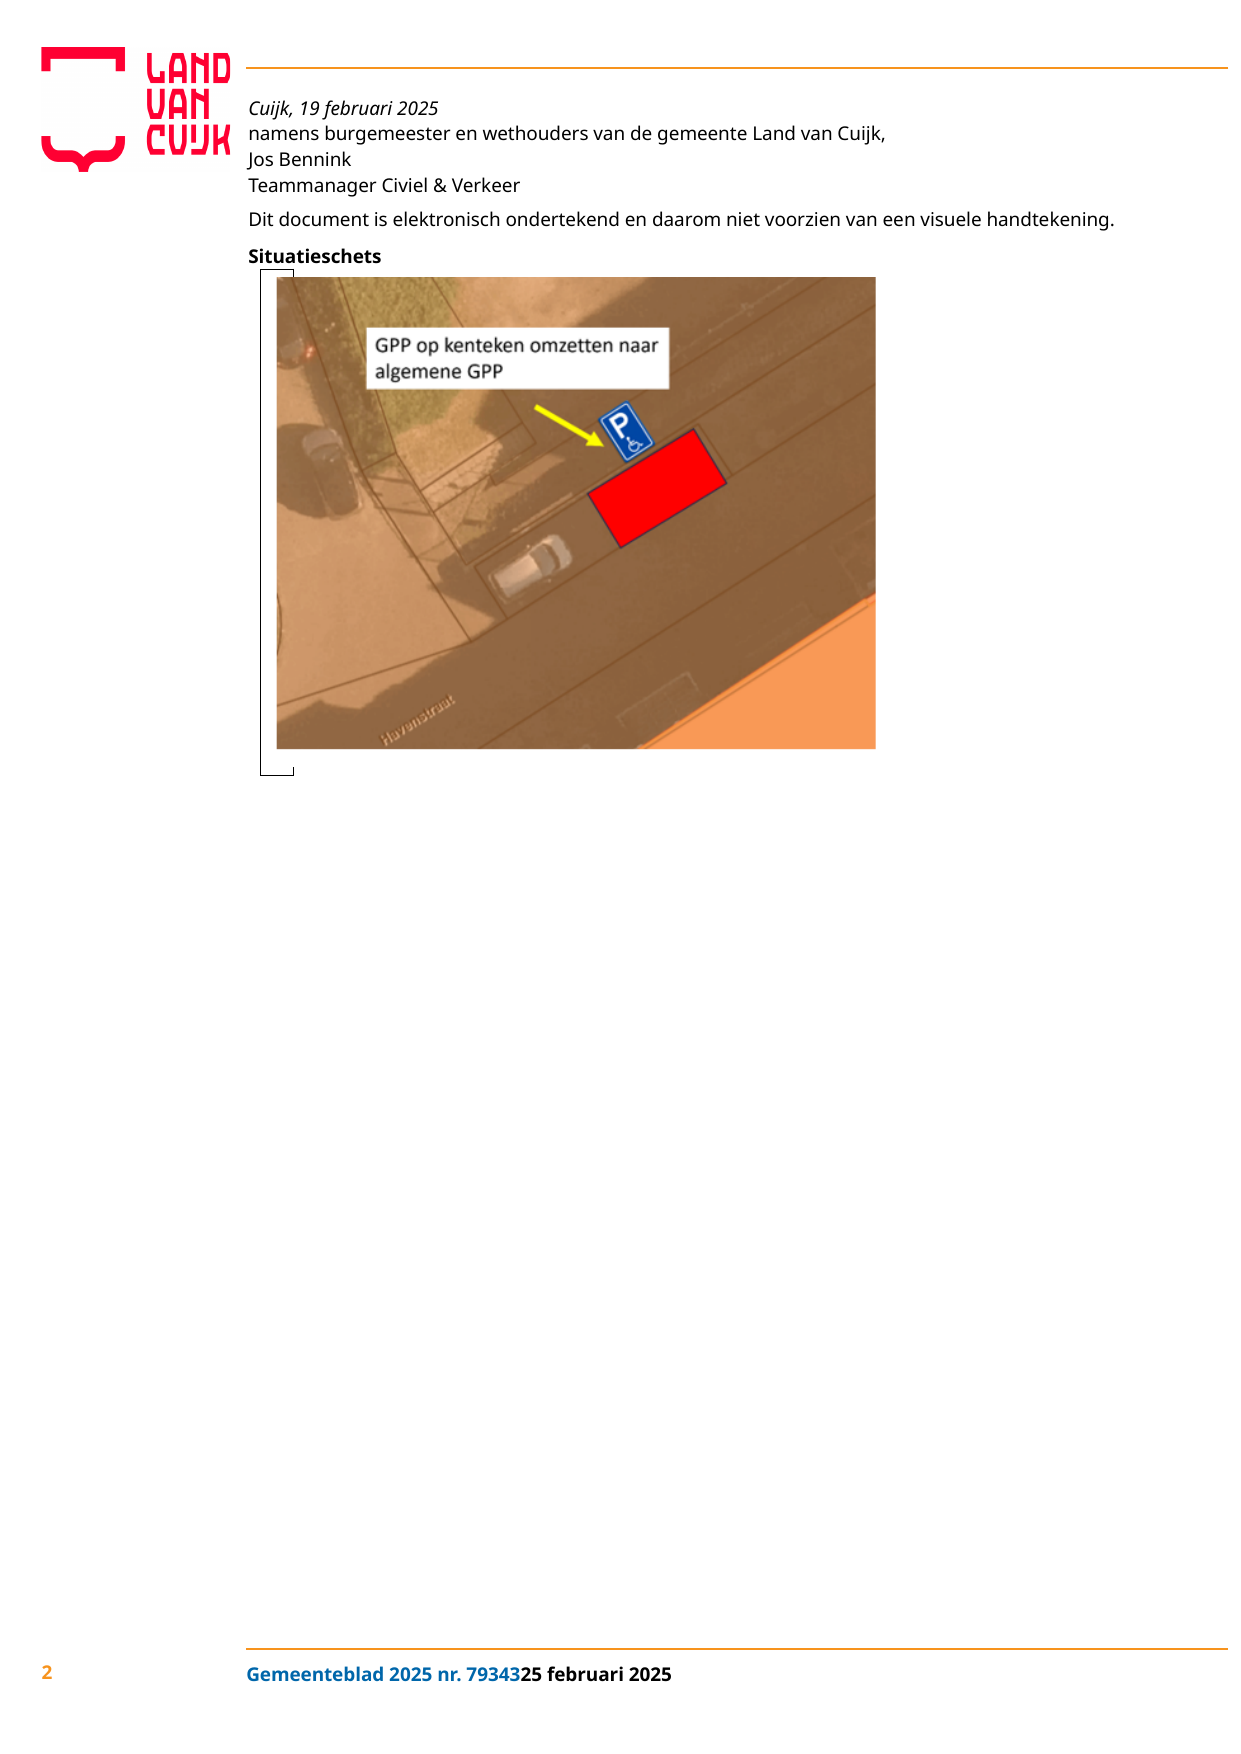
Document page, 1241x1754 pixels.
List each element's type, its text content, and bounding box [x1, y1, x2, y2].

picture [268, 277, 919, 767]
text Dit document is elektronisch ondertekend en daarom niet voorzien van een visuele handtekening. [248, 211, 1152, 231]
picture [41, 47, 231, 172]
text Cuijk, 19 februari 2025 [248, 95, 1152, 121]
text namens burgemeester en wethouders van de gemeente Land van Cuijk, [248, 121, 1152, 146]
text Jos Bennink [248, 146, 1152, 172]
text Situatieschets [248, 248, 1152, 268]
text Teammanager Civiel & Verkeer [248, 172, 1152, 198]
